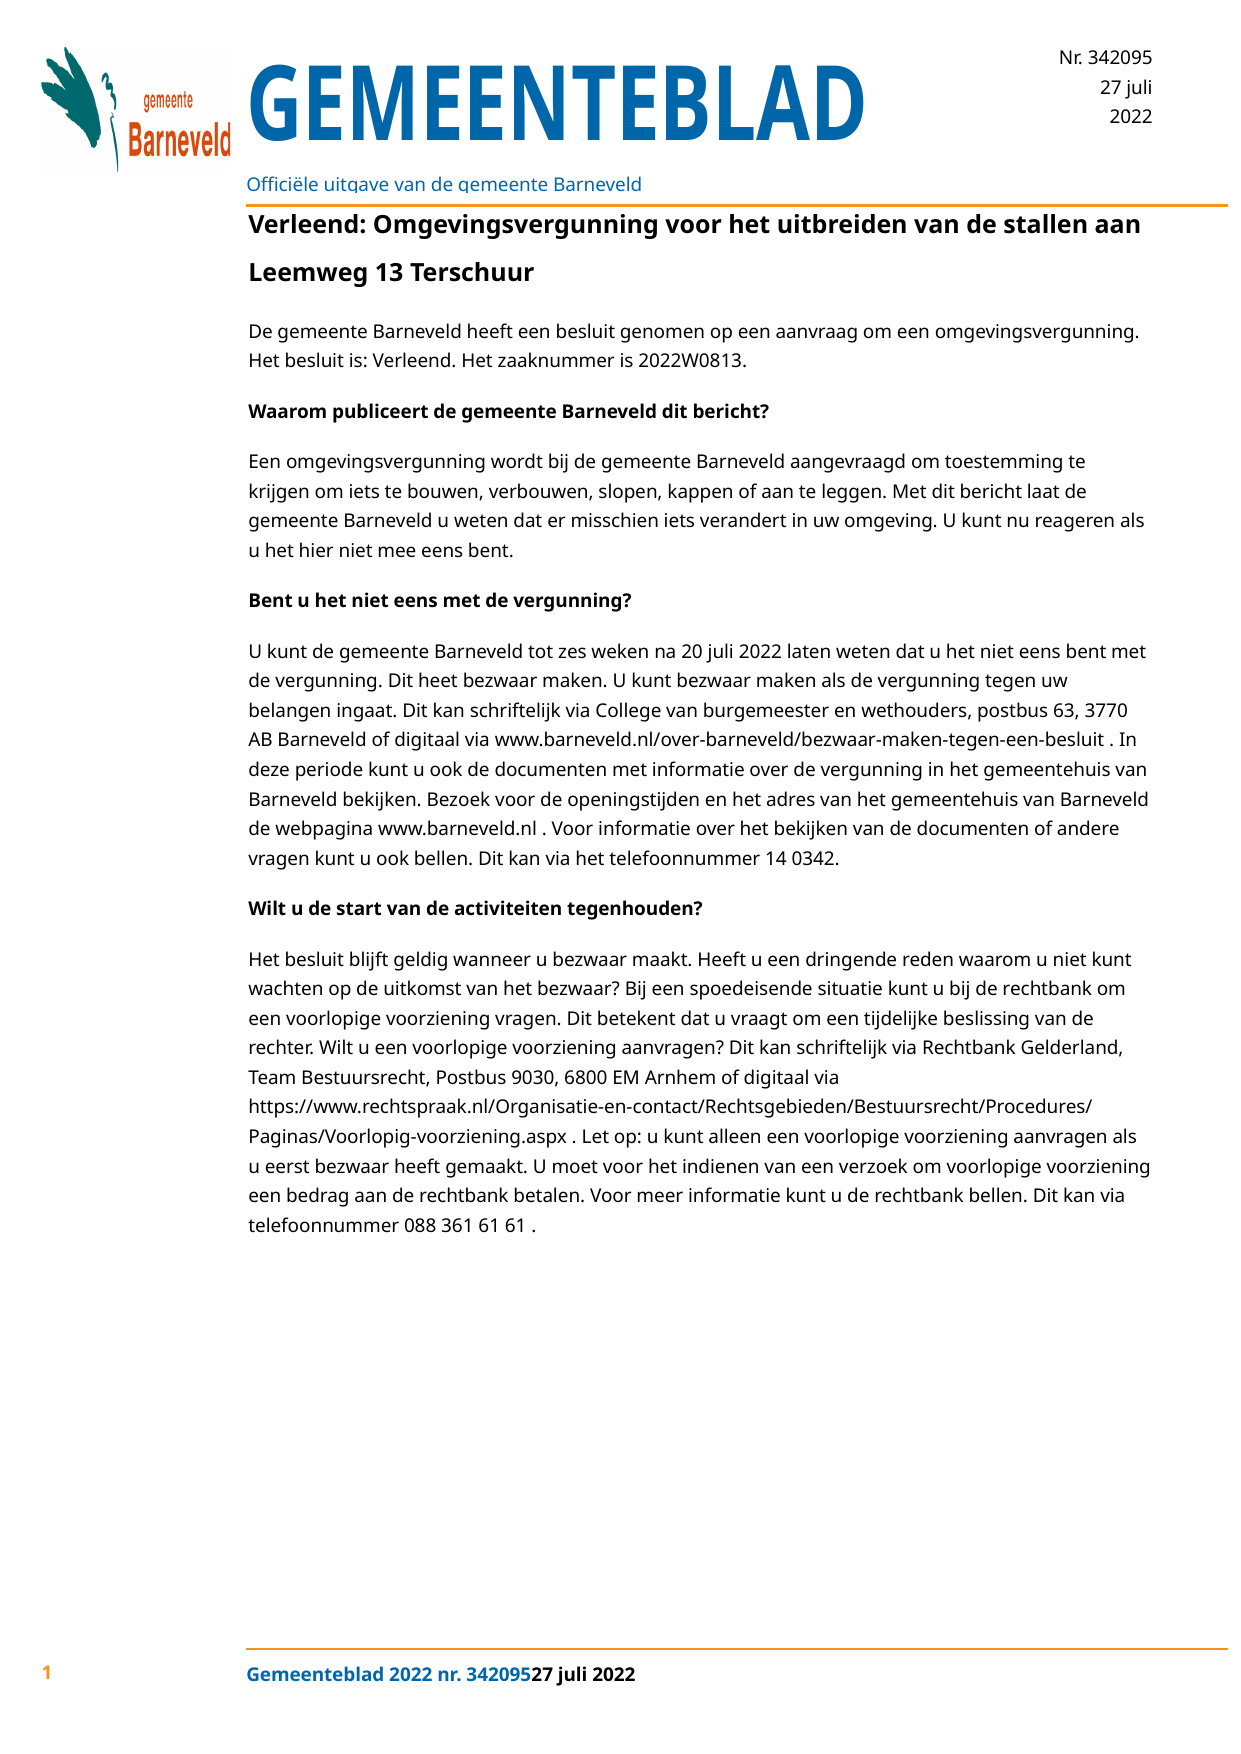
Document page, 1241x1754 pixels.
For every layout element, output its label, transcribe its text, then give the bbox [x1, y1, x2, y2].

text Verleend: Omgevingsvergunning voor het uitbreiden van de stallen aan Leemweg 13 Terschuur [248, 207, 1152, 288]
text Een omgevingsvergunning wordt bij de gemeente Barneveld aangevraagd om toestemming te krijgen om iets te bouwen, verbouwen, slopen, kappen of aan te leggen. Met dit bericht laat de gemeente Barneveld u weten dat er misschien iets verandert in uw omgeving. U kunt nu reageren als u het hier niet mee eens bent. [248, 448, 1152, 563]
text U kunt de gemeente Barneveld tot zes weken na 20 juli 2022 laten weten dat u het niet eens bent met de vergunning. Dit heet bezwaar maken. U kunt bezwaar maken als de vergunning tegen uw belangen ingaat. Dit kan schriftelijk via College van burgemeester en wethouders, postbus 63, 3770 AB Barneveld of digitaal via www.barneveld.nl/over-barneveld/bezwaar-maken-tegen-een-besluit . In deze periode kunt u ook de documenten met informatie over de vergunning in het gemeentehuis van Barneveld bekijken. Bezoek voor de openingstijden en het adres van het gemeentehuis van Barneveld de webpagina www.barneveld.nl . Voor informatie over het bekijken van de documenten of andere vragen kunt u ook bellen. Dit kan via het telefoonnummer 14 0342. [248, 638, 1152, 871]
text De gemeente Barneveld heeft een besluit genomen op een aanvraag om een omgevingsvergunning. Het besluit is: Verleend. Het zaaknummer is 2022W0813. [248, 318, 1152, 373]
text Het besluit blijft geldig wanneer u bezwaar maakt. Heeft u een dringende reden waarom u niet kunt wachten op de uitkomst van het bezwaar? Bij een spoedeisende situatie kunt u bij de rechtbank om een voorlopige voorziening vragen. Dit betekent dat u vraagt om een tijdelijke beslissing van de rechter. Wilt u een voorlopige voorziening aanvragen? Dit kan schriftelijk via Rechtbank Gelderland, Team Bestuursrecht, Postbus 9030, 6800 EM Arnhem of digitaal via https://www.rechtspraak.nl/Organisatie-en-contact/Rechtsgebieden/Bestuursrecht/Procedures/Paginas/Voorlopig-voorziening.aspx . Let op: u kunt alleen een voorlopige voorziening aanvragen als u eerst bezwaar heeft gemaakt. U moet voor het indienen van een verzoek om voorlopige voorziening een bedrag aan de rechtbank betalen. Voor meer informatie kunt u de rechtbank bellen. Dit kan via telefoonnummer 088 361 61 61 . [248, 946, 1152, 1238]
text Wilt u de start van de activiteiten tegenhouden? [248, 895, 1152, 921]
text Waarom publiceert de gemeente Barneveld dit bericht? [248, 398, 1152, 424]
picture [41, 47, 231, 172]
text Bent u het niet eens met de vergunning? [248, 587, 1152, 613]
